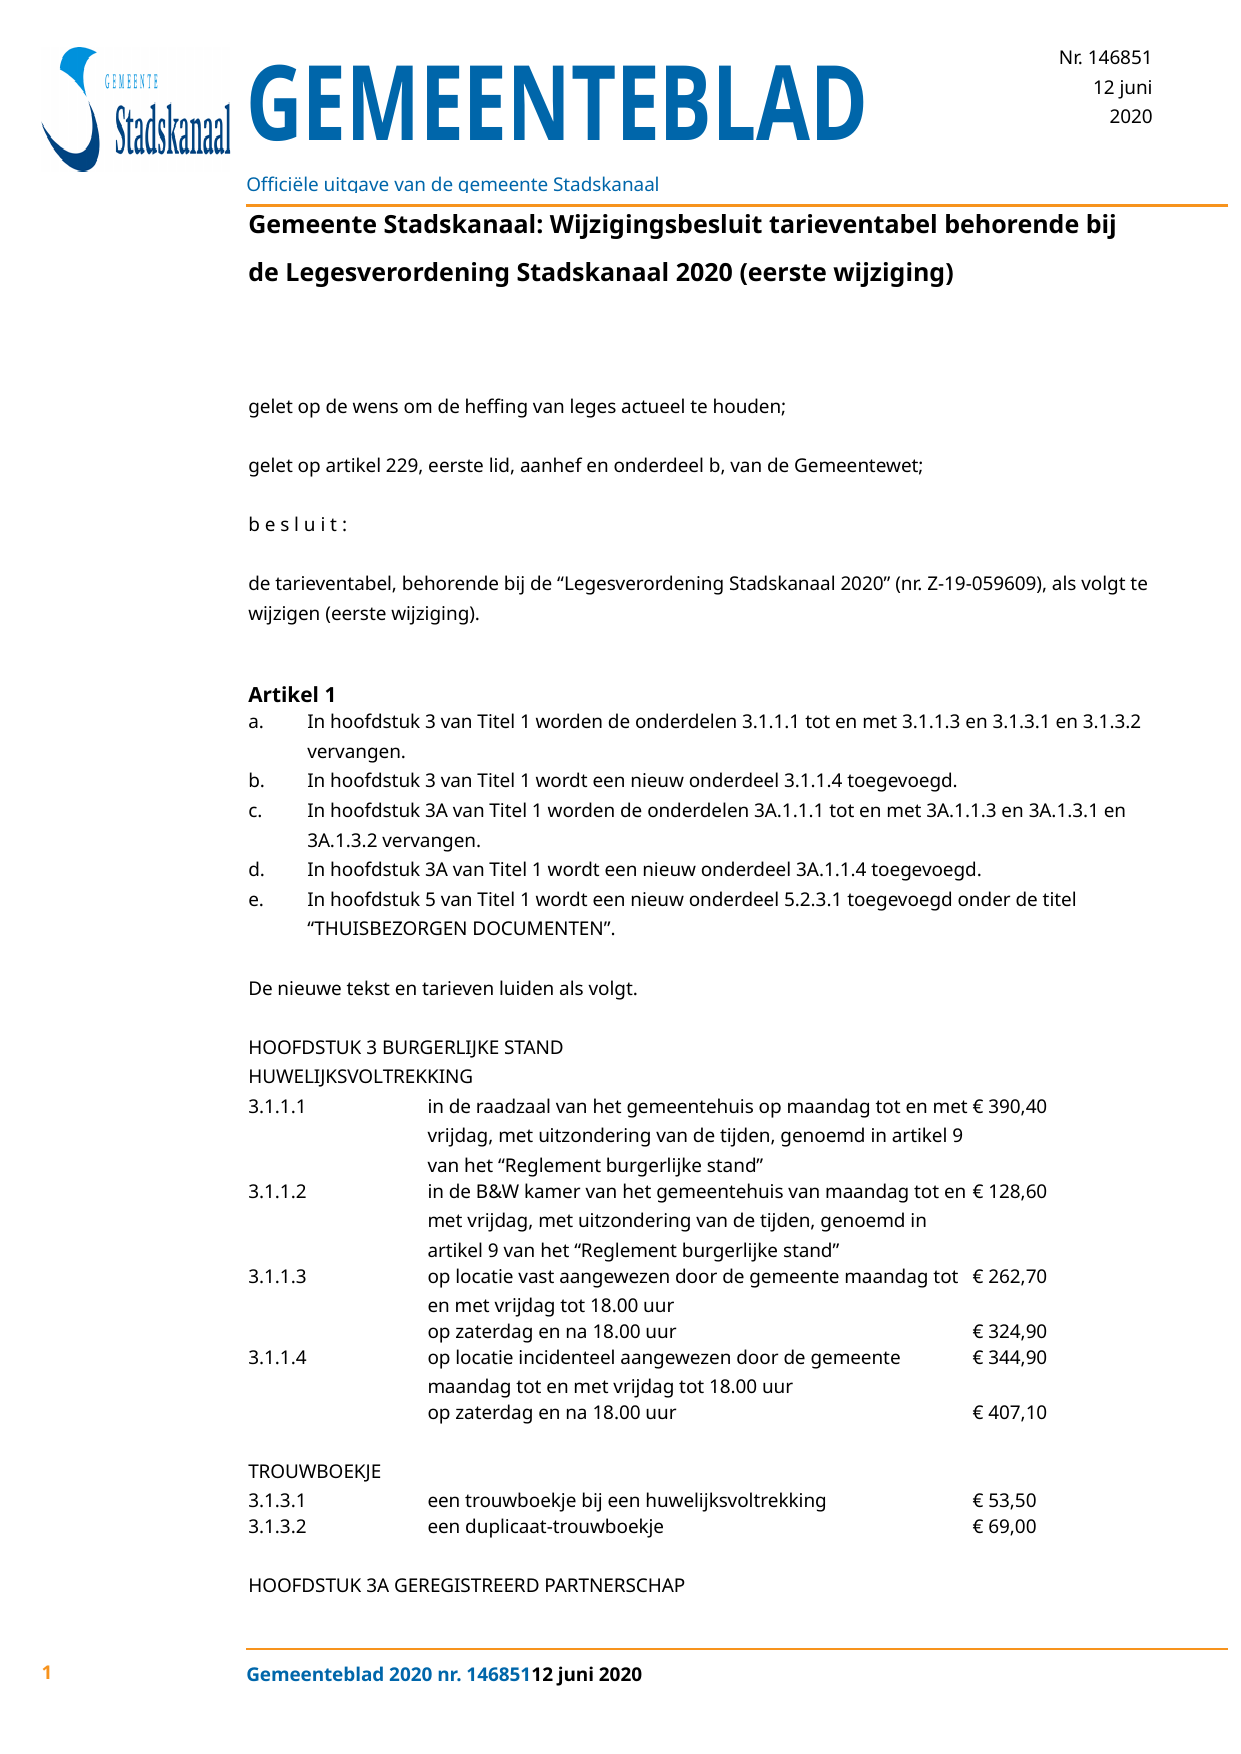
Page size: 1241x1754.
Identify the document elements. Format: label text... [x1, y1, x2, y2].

table_cell een duplicaat-trouwboekje [427, 1513, 972, 1539]
table_cell 3.1.1.4 [248, 1344, 427, 1399]
table_cell op zaterdag en na 18.00 uur [427, 1318, 972, 1344]
table_cell op locatie vast aangewezen door de gemeente maandag tot en met vrijdag tot 18.00 uur [427, 1263, 972, 1318]
table_header € 53,50 [973, 1488, 1152, 1513]
table_cell € 262,70 [973, 1263, 1152, 1318]
table_header 3.1.1.1 [248, 1093, 427, 1178]
list In hoofdstuk 3 van Titel 1 wordt een nieuw onderdeel 3.1.1.4 toegevoegd. [248, 768, 1152, 793]
table_cell € 69,00 [973, 1513, 1152, 1539]
list In hoofdstuk 3 van Titel 1 worden de onderdelen 3.1.1.1 tot en met 3.1.1.3 en 3.1.3.1 en 3.1.3.2 vervangen. [248, 708, 1152, 764]
table_cell [248, 1399, 427, 1425]
table_cell op zaterdag en na 18.00 uur [427, 1399, 972, 1425]
text HOOFDSTUK 3A GEREGISTREERD PARTNERSCHAP [248, 1572, 1152, 1597]
picture [41, 47, 231, 172]
table_cell in de B&W kamer van het gemeentehuis van maandag tot en met vrijdag, met uitzondering van de tijden, genoemd in artikel 9 van het “Reglement burgerlijke stand” [427, 1178, 972, 1263]
table_header € 390,40 [973, 1093, 1152, 1178]
list In hoofdstuk 3A van Titel 1 worden de onderdelen 3A.1.1.1 tot en met 3A.1.1.3 en 3A.1.3.1 en 3A.1.3.2 vervangen. [248, 797, 1152, 852]
text TROUWBOEKJE [248, 1458, 1152, 1483]
text Gemeente Stadskanaal: Wijzigingsbesluit tarieventabel behorende bij de Legesverordening Stadskanaal 2020 (eerste wijziging) [248, 207, 1152, 288]
list In hoofdstuk 3A van Titel 1 wordt een nieuw onderdeel 3A.1.1.4 toegevoegd. [248, 856, 1152, 882]
list In hoofdstuk 5 van Titel 1 wordt een nieuw onderdeel 5.2.3.1 toegevoegd onder de titel “THUISBEZORGEN DOCUMENTEN”. [248, 886, 1152, 941]
text De nieuwe tekst en tarieven luiden als volgt. [248, 975, 1152, 1000]
text gelet op artikel 229, eerste lid, aanhef en onderdeel b, van de Gemeentewet; [248, 452, 1152, 478]
table_cell [248, 1318, 427, 1344]
table_cell 3.1.3.2 [248, 1513, 427, 1539]
table_cell 3.1.1.2 [248, 1178, 427, 1263]
text Artikel 1 [248, 680, 1152, 708]
text HOOFDSTUK 3 BURGERLIJKE STAND [248, 1034, 1152, 1059]
table_header in de raadzaal van het gemeentehuis op maandag tot en met vrijdag, met uitzondering van de tijden, genoemd in artikel 9 van het “Reglement burgerlijke stand” [427, 1093, 972, 1178]
text HUWELIJKSVOLTREKKING [248, 1063, 1152, 1089]
text b e s l u i t : [248, 511, 1152, 537]
table_cell € 344,90 [973, 1344, 1152, 1399]
table_cell op locatie incidenteel aangewezen door de gemeente maandag tot en met vrijdag tot 18.00 uur [427, 1344, 972, 1399]
table_cell € 128,60 [973, 1178, 1152, 1263]
table_cell 3.1.1.3 [248, 1263, 427, 1318]
text de tarieventabel, behorende bij de “Legesverordening Stadskanaal 2020” (nr. Z-19-059609), als volgt te wijzigen (eerste wijziging). [248, 570, 1152, 626]
table_header een trouwboekje bij een huwelijksvoltrekking [427, 1488, 972, 1513]
table_header 3.1.3.1 [248, 1488, 427, 1513]
table_cell € 324,90 [973, 1318, 1152, 1344]
text gelet op de wens om de heffing van leges actueel te houden; [248, 393, 1152, 419]
table_cell € 407,10 [973, 1399, 1152, 1425]
